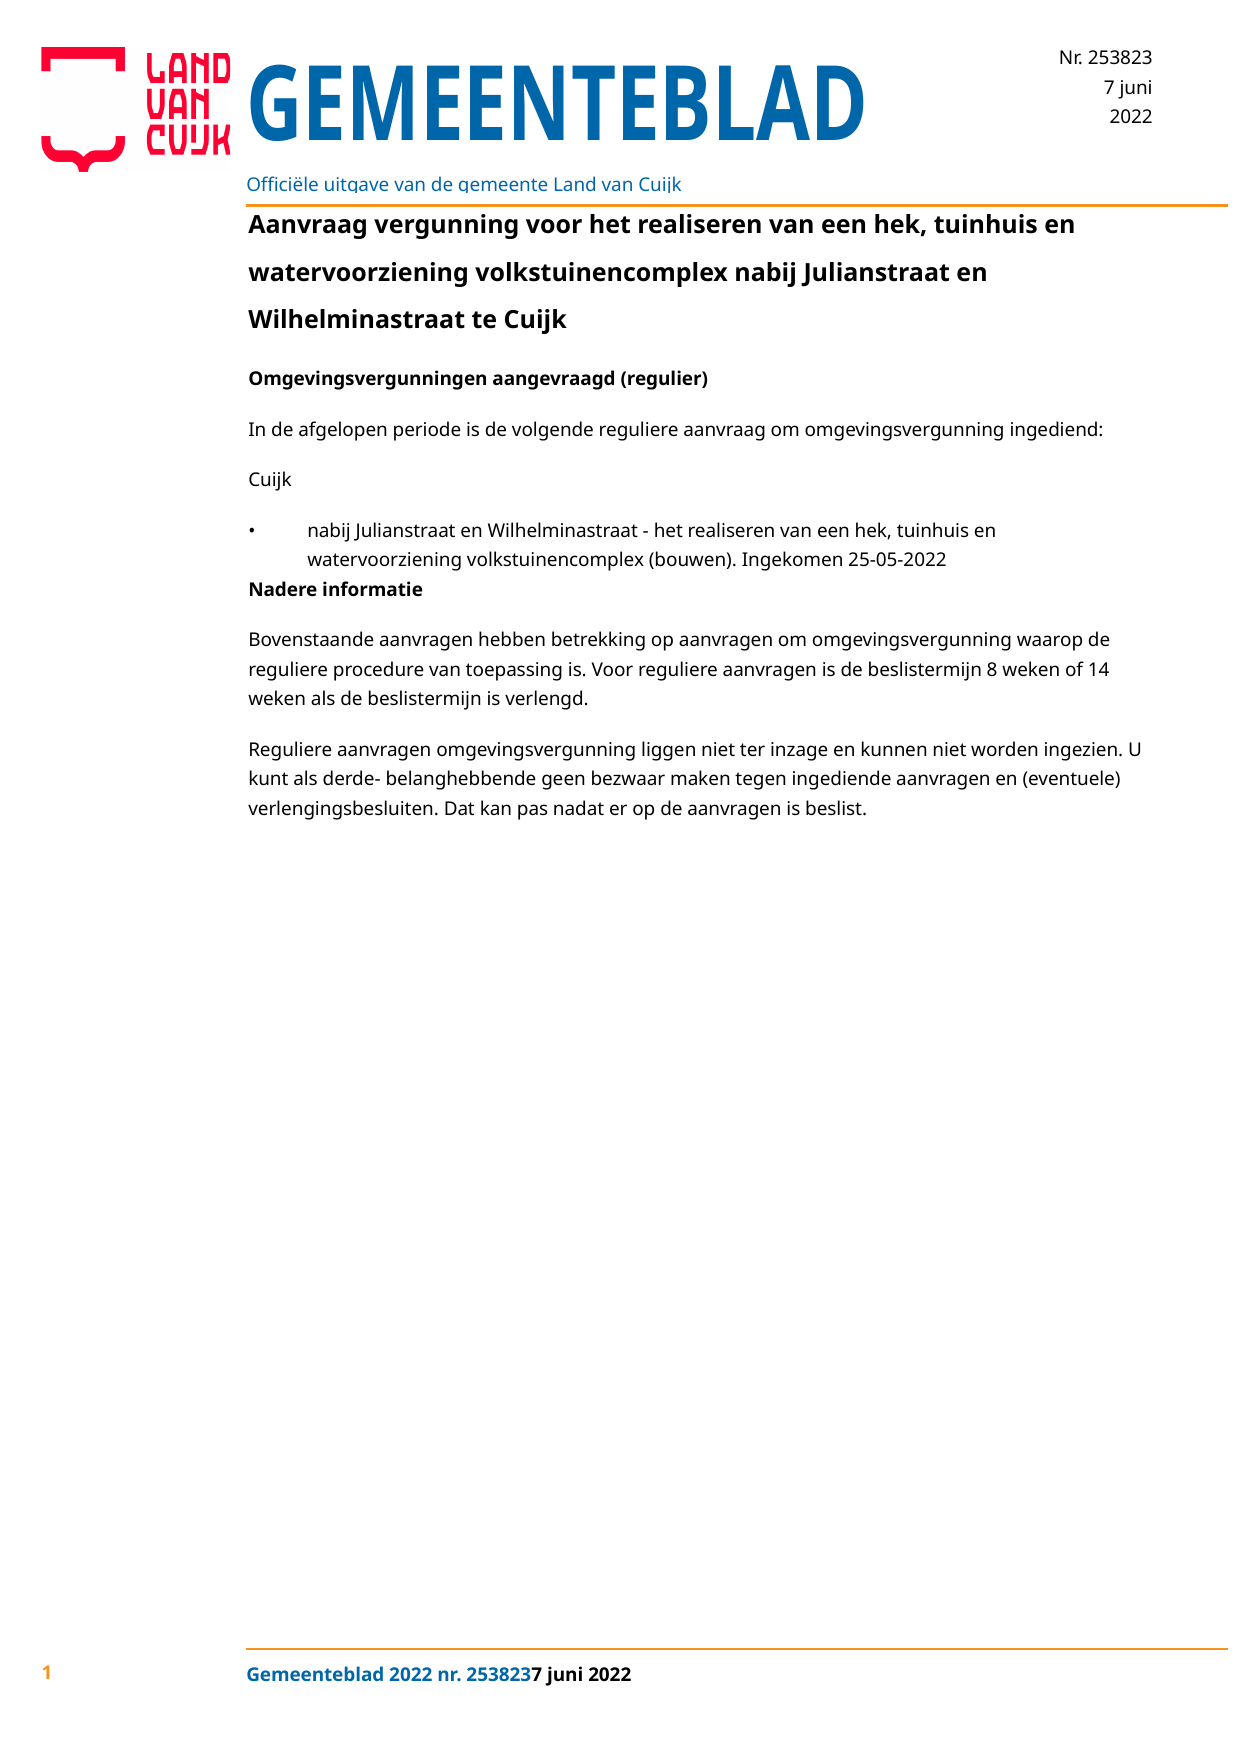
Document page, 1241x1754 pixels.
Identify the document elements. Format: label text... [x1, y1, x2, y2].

picture [41, 47, 231, 172]
list nabij Julianstraat en Wilhelminastraat - het realiseren van een hek, tuinhuis en watervoorziening volkstuinencomplex (bouwen). Ingekomen 25-05-2022 [248, 517, 1152, 572]
text Nadere informatie [248, 576, 1152, 602]
text Omgevingsvergunningen aangevraagd (regulier) [248, 366, 1152, 391]
text Bovenstaande aanvragen hebben betrekking op aanvragen om omgevingsvergunning waarop de reguliere procedure van toepassing is. Voor reguliere aanvragen is de beslistermijn 8 weken of 14 weken als de beslistermijn is verlengd. [248, 626, 1152, 711]
text Reguliere aanvragen omgevingsvergunning liggen niet ter inzage en kunnen niet worden ingezien. U kunt als derde- belanghebbende geen bezwaar maken tegen ingediende aanvragen en (eventuele) verlengingsbesluiten. Dat kan pas nadat er op de aanvragen is beslist. [248, 736, 1152, 821]
text In de afgelopen periode is de volgende reguliere aanvraag om omgevingsvergunning ingediend: [248, 416, 1152, 442]
text Aanvraag vergunning voor het realiseren van een hek, tuinhuis en watervoorziening volkstuinencomplex nabij Julianstraat en Wilhelminastraat te Cuijk [248, 207, 1152, 336]
text Cuijk [248, 466, 1152, 492]
